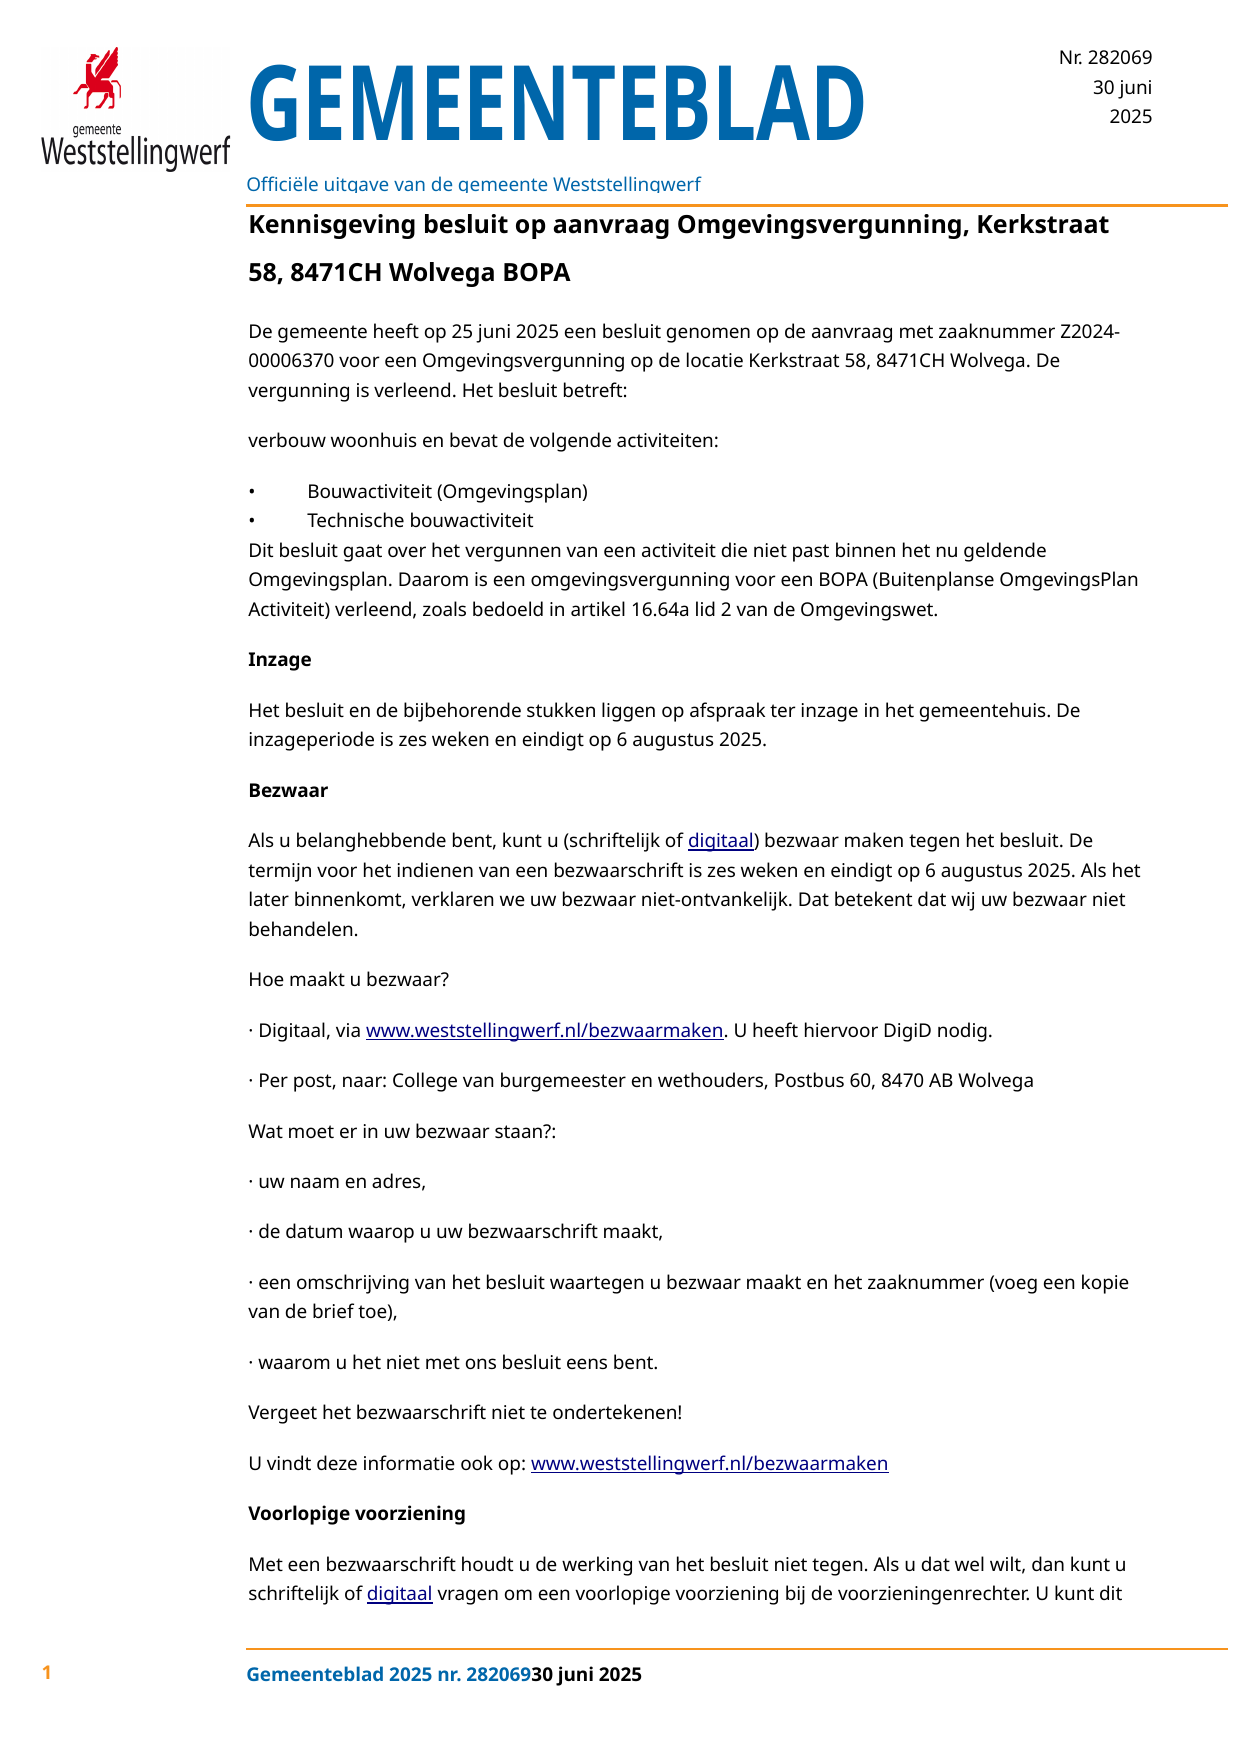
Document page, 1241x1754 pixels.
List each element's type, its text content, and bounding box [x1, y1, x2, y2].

text De gemeente heeft op 25 juni 2025 een besluit genomen op de aanvraag met zaaknummer Z2024-00006370 voor een Omgevingsvergunning op de locatie Kerkstraat 58, 8471CH Wolvega. De vergunning is verleend. Het besluit betreft: [248, 318, 1152, 403]
text Als u belanghebbende bent, kunt u (schriftelijk of digitaal) bezwaar maken tegen het besluit. De termijn voor het indienen van een bezwaarschrift is zes weken en eindigt op 6 augustus 2025. Als het later binnenkomt, verklaren we uw bezwaar niet-ontvankelijk. Dat betekent dat wij uw bezwaar niet behandelen. [248, 827, 1152, 942]
list Bouwactiviteit (Omgevingsplan) [248, 478, 1152, 504]
text · uw naam en adres, [248, 1168, 1152, 1194]
text · waarom u het niet met ons besluit eens bent. [248, 1349, 1152, 1375]
text Met een bezwaarschrift houdt u de werking van het besluit niet tegen. Als u dat wel wilt, dan kunt u schriftelijk of digitaal vragen om een voorlopige voorziening bij de voorzieningenrechter. U kunt dit [248, 1551, 1152, 1606]
text Dit besluit gaat over het vergunnen van een activiteit die niet past binnen het nu geldende Omgevingsplan. Daarom is een omgevingsvergunning voor een BOPA (Buitenplanse OmgevingsPlan Activiteit) verleend, zoals bedoeld in artikel 16.64a lid 2 van de Omgevingswet. [248, 537, 1152, 622]
list Technische bouwactiviteit [248, 507, 1152, 533]
text U vindt deze informatie ook op: www.weststellingwerf.nl/bezwaarmaken [248, 1450, 1152, 1476]
text Wat moet er in uw bezwaar staan?: [248, 1118, 1152, 1144]
text Voorlopige voorziening [248, 1500, 1152, 1526]
text Bezwaar [248, 777, 1152, 803]
text · Digitaal, via www.weststellingwerf.nl/bezwaarmaken. U heeft hiervoor DigiD nodig. [248, 1017, 1152, 1043]
text · een omschrijving van het besluit waartegen u bezwaar maakt en het zaaknummer (voeg een kopie van de brief toe), [248, 1269, 1152, 1324]
text Kennisgeving besluit op aanvraag Omgevingsvergunning, Kerkstraat 58, 8471CH Wolvega BOPA [248, 207, 1152, 288]
picture [41, 47, 231, 172]
text Vergeet het bezwaarschrift niet te ondertekenen! [248, 1399, 1152, 1425]
text · Per post, naar: College van burgemeester en wethouders, Postbus 60, 8470 AB Wolvega [248, 1067, 1152, 1093]
text Het besluit en de bijbehorende stukken liggen op afspraak ter inzage in het gemeentehuis. De inzageperiode is zes weken en eindigt op 6 augustus 2025. [248, 697, 1152, 752]
text verbouw woonhuis en bevat de volgende activiteiten: [248, 427, 1152, 453]
text Hoe maakt u bezwaar? [248, 967, 1152, 992]
text · de datum waarop u uw bezwaarschrift maakt, [248, 1219, 1152, 1244]
text Inzage [248, 647, 1152, 672]
